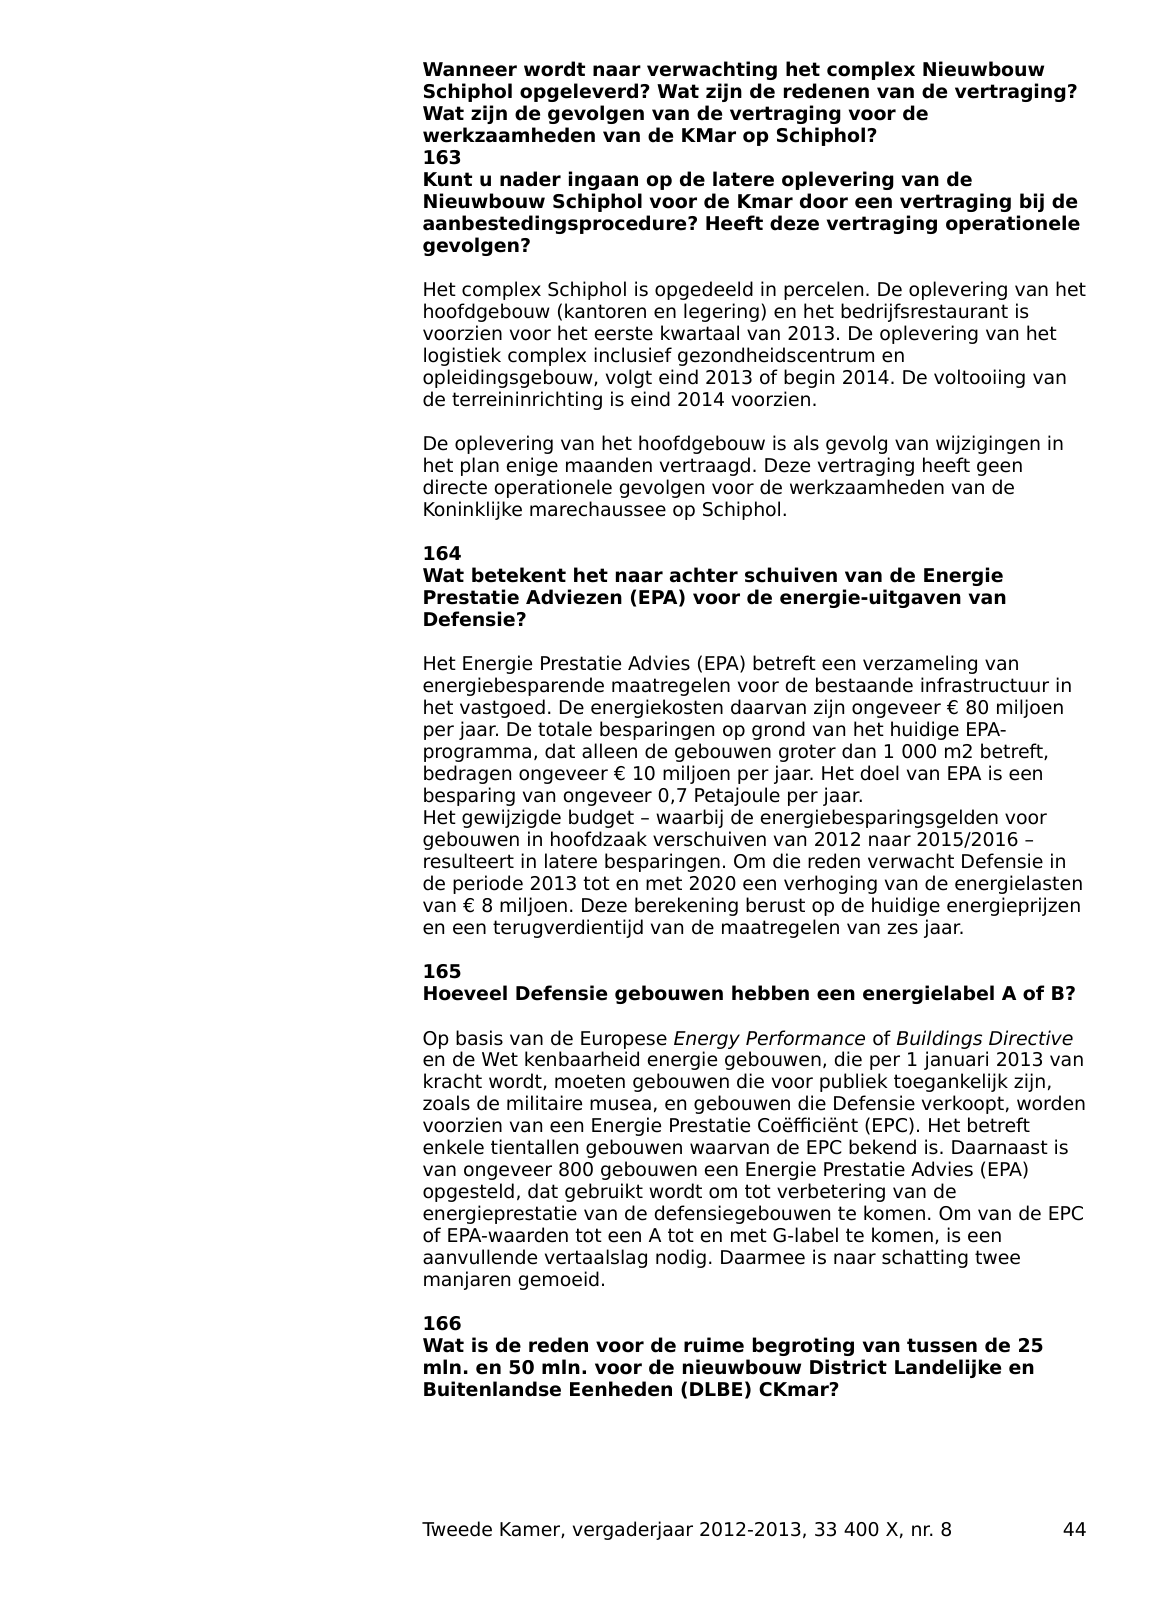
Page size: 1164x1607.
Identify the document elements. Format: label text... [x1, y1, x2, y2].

text Het Energie Prestatie Advies (EPA) betreft een verzameling van energiebesparende maatregelen voor de bestaande infrastructuur in het vastgoed. De energiekosten daarvan zijn ongeveer € 80 miljoen per jaar. De totale besparingen op grond van het huidige EPA-programma, dat alleen de gebouwen groter dan 1 000 m2 betreft, bedragen ongeveer € 10 miljoen per jaar. Het doel van EPA is een besparing van ongeveer 0,7 Petajoule per jaar. [422, 653, 1087, 807]
text 165 [422, 961, 1087, 983]
text De oplevering van het hoofdgebouw is als gevolg van wijzigingen in het plan enige maanden vertraagd. Deze vertraging heeft geen directe operationele gevolgen voor de werkzaamheden van de Koninklijke marechaussee op Schiphol. [422, 433, 1087, 521]
text Wat is de reden voor de ruime begroting van tussen de 25 mln. en 50 mln. voor de nieuwbouw District Landelijke en Buitenlandse Eenheden (DLBE) CKmar? [422, 1335, 1087, 1401]
text 166 [422, 1313, 1087, 1335]
text Het complex Schiphol is opgedeeld in percelen. De oplevering van het hoofdgebouw (kantoren en legering) en het bedrijfsrestaurant is voorzien voor het eerste kwartaal van 2013. De oplevering van het logistiek complex inclusief gezondheidscentrum en opleidingsgebouw, volgt eind 2013 of begin 2014. De voltooiing van de terreininrichting is eind 2014 voorzien. [422, 279, 1087, 411]
text Het gewijzigde budget – waarbij de energiebesparingsgelden voor gebouwen in hoofdzaak verschuiven van 2012 naar 2015/2016 – resulteert in latere besparingen. Om die reden verwacht Defensie in de periode 2013 tot en met 2020 een verhoging van de energielasten van € 8 miljoen. Deze berekening berust op de huidige energieprijzen en een terugverdientijd van de maatregelen van zes jaar. [422, 807, 1087, 939]
text Hoeveel Defensie gebouwen hebben een energielabel A of B? [422, 983, 1087, 1005]
text Wanneer wordt naar verwachting het complex Nieuwbouw Schiphol opgeleverd? Wat zijn de redenen van de vertraging? Wat zijn de gevolgen van de vertraging voor de werkzaamheden van de KMar op Schiphol? [422, 59, 1087, 147]
text Op basis van de Europese Energy Performance of Buildings Directive en de Wet kenbaarheid energie gebouwen, die per 1 januari 2013 van kracht wordt, moeten gebouwen die voor publiek toegankelijk zijn, zoals de militaire musea, en gebouwen die Defensie verkoopt, worden voorzien van een Energie Prestatie Coëfficiënt (EPC). Het betreft enkele tientallen gebouwen waarvan de EPC bekend is. Daarnaast is van ongeveer 800 gebouwen een Energie Prestatie Advies (EPA) opgesteld, dat gebruikt wordt om tot verbetering van de energieprestatie van de defensiegebouwen te komen. Om van de EPC of EPA-waarden tot een A tot en met G-label te komen, is een aanvullende vertaalslag nodig. Daarmee is naar schatting twee manjaren gemoeid. [422, 1027, 1087, 1291]
text 164 [422, 543, 1087, 565]
text 163 [422, 147, 1087, 169]
text Wat betekent het naar achter schuiven van de Energie Prestatie Adviezen (EPA) voor de energie-uitgaven van Defensie? [422, 565, 1087, 631]
text Kunt u nader ingaan op de latere oplevering van de Nieuwbouw Schiphol voor de Kmar door een vertraging bij de aanbestedingsprocedure? Heeft deze vertraging operationele gevolgen? [422, 169, 1087, 257]
